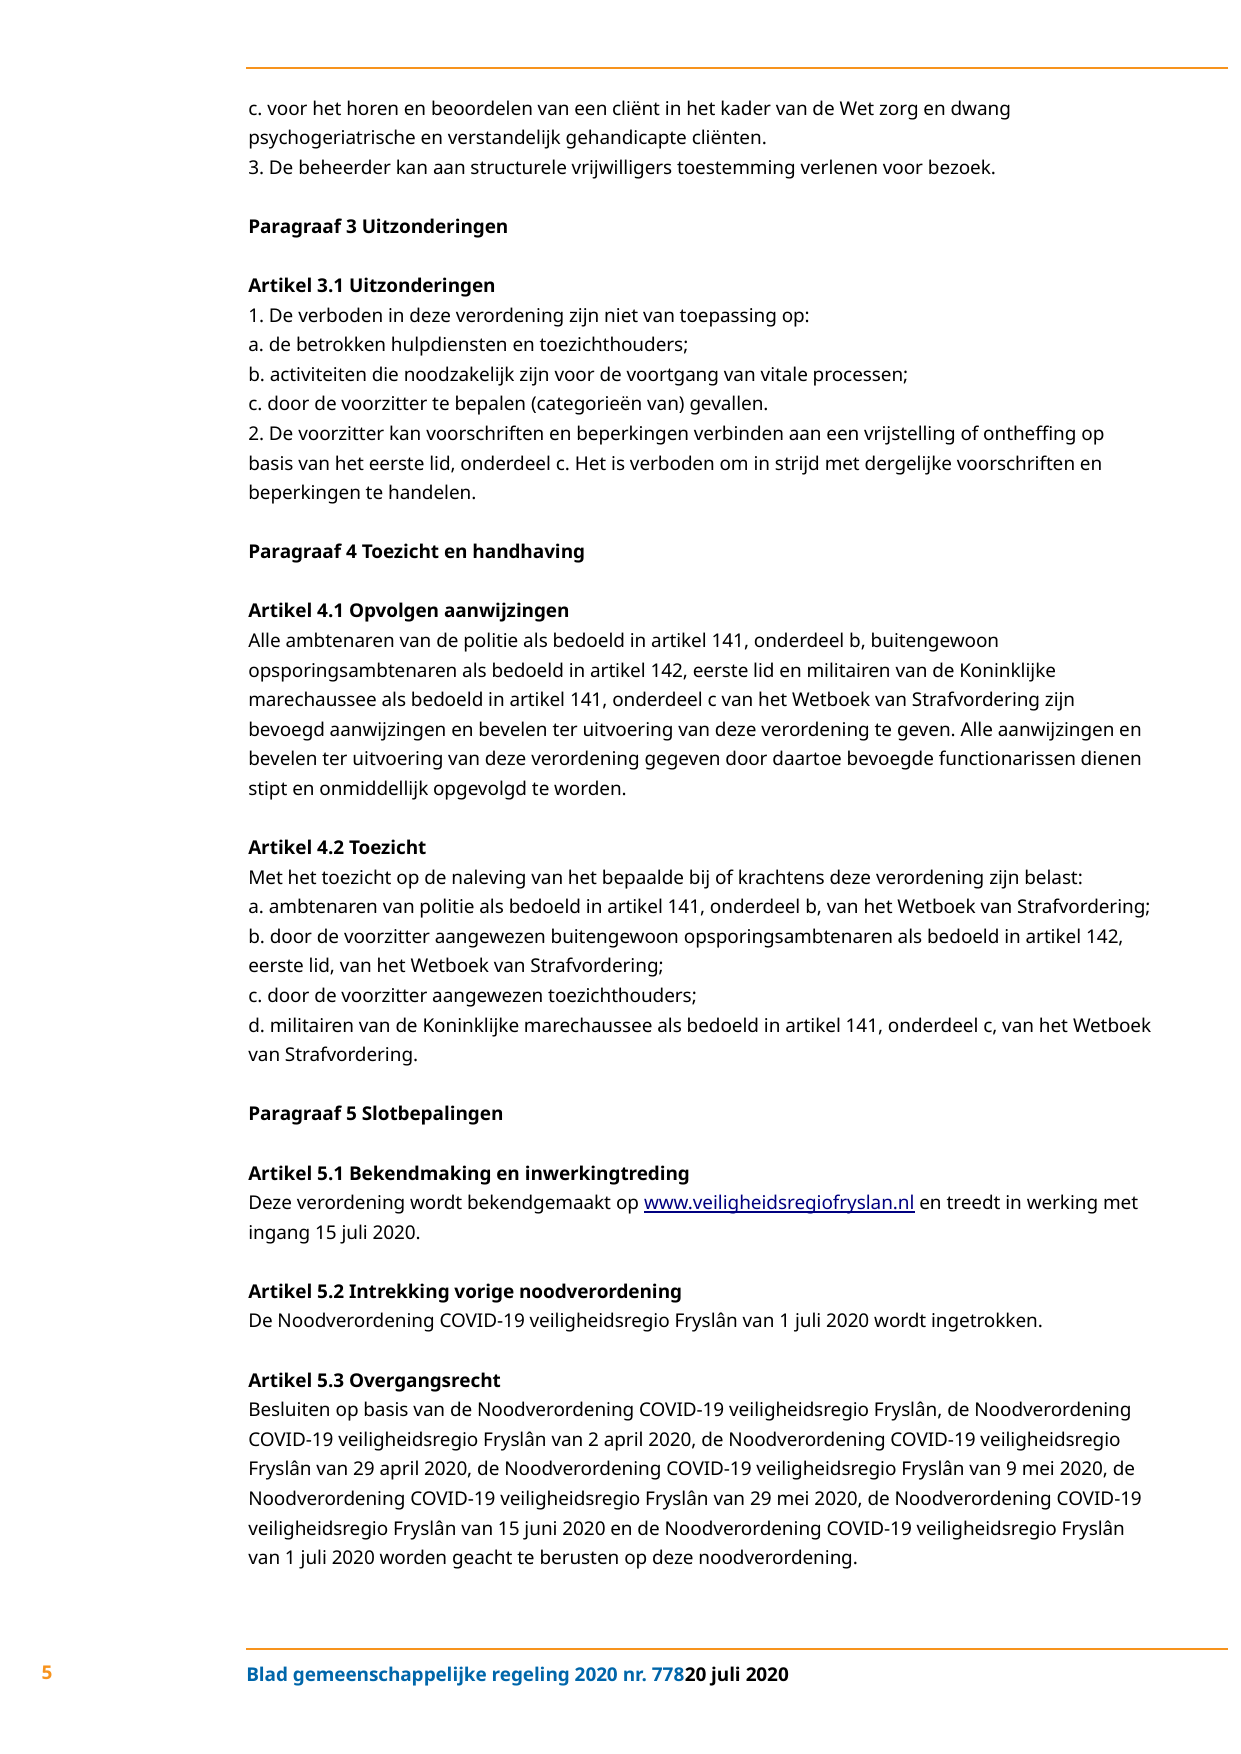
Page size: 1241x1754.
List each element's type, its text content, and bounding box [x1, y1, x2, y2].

text Artikel 3.1 Uitzonderingen [248, 272, 1152, 298]
text c. door de voorzitter te bepalen (categorieën van) gevallen. [248, 391, 1152, 416]
text 2. De voorzitter kan voorschriften en beperkingen verbinden aan een vrijstelling of ontheffing op basis van het eerste lid, onderdeel c. Het is verboden om in strijd met dergelijke voorschriften en beperkingen te handelen. [248, 420, 1152, 505]
picture [41, 47, 231, 172]
text Artikel 5.1 Bekendmaking en inwerkingtreding [248, 1160, 1152, 1186]
text Deze verordening wordt bekendgemaakt op www.veiligheidsregiofryslan.nl en treedt in werking met ingang 15 juli 2020. [248, 1189, 1152, 1245]
text Paragraaf 4 Toezicht en handhaving [248, 538, 1152, 564]
text Met het toezicht op de naleving van het bepaalde bij of krachtens deze verordening zijn belast: [248, 864, 1152, 890]
text b. activiteiten die noodzakelijk zijn voor de voortgang van vitale processen; [248, 361, 1152, 387]
text 1. De verboden in deze verordening zijn niet van toepassing op: [248, 302, 1152, 328]
text b. door de voorzitter aangewezen buitengewoon opsporingsambtenaren als bedoeld in artikel 142, eerste lid, van het Wetboek van Strafvordering; [248, 923, 1152, 978]
text Artikel 4.1 Opvolgen aanwijzingen [248, 598, 1152, 623]
text c. voor het horen en beoordelen van een cliënt in het kader van de Wet zorg en dwang psychogeriatrische en verstandelijk gehandicapte cliënten. [248, 95, 1152, 150]
text Paragraaf 5 Slotbepalingen [248, 1101, 1152, 1126]
text Alle ambtenaren van de politie als bedoeld in artikel 141, onderdeel b, buitengewoon opsporingsambtenaren als bedoeld in artikel 142, eerste lid en militairen van de Koninklijke marechaussee als bedoeld in artikel 141, onderdeel c van het Wetboek van Strafvordering zijn bevoegd aanwijzingen en bevelen ter uitvoering van deze verordening te geven. Alle aanwijzingen en bevelen ter uitvoering van deze verordening gegeven door daartoe bevoegde functionarissen dienen stipt en onmiddellijk opgevolgd te worden. [248, 627, 1152, 801]
text 3. De beheerder kan aan structurele vrijwilligers toestemming verlenen voor bezoek. [248, 154, 1152, 180]
text d. militairen van de Koninklijke marechaussee als bedoeld in artikel 141, onderdeel c, van het Wetboek van Strafvordering. [248, 1012, 1152, 1067]
text a. de betrokken hulpdiensten en toezichthouders; [248, 331, 1152, 357]
text Artikel 5.2 Intrekking vorige noodverordening [248, 1278, 1152, 1304]
text Artikel 4.2 Toezicht [248, 834, 1152, 860]
text Paragraaf 3 Uitzonderingen [248, 213, 1152, 239]
text Artikel 5.3 Overgangsrecht [248, 1367, 1152, 1393]
text De Noodverordening COVID-19 veiligheidsregio Fryslân van 1 juli 2020 wordt ingetrokken. [248, 1308, 1152, 1333]
text a. ambtenaren van politie als bedoeld in artikel 141, onderdeel b, van het Wetboek van Strafvordering; [248, 893, 1152, 919]
text Besluiten op basis van de Noodverordening COVID-19 veiligheidsregio Fryslân, de Noodverordening COVID-19 veiligheidsregio Fryslân van 2 april 2020, de Noodverordening COVID-19 veiligheidsregio Fryslân van 29 april 2020, de Noodverordening COVID-19 veiligheidsregio Fryslân van 9 mei 2020, de Noodverordening COVID-19 veiligheidsregio Fryslân van 29 mei 2020, de Noodverordening COVID-19 veiligheidsregio Fryslân van 15 juni 2020 en de Noodverordening COVID-19 veiligheidsregio Fryslân van 1 juli 2020 worden geacht te berusten op deze noodverordening. [248, 1396, 1152, 1570]
text c. door de voorzitter aangewezen toezichthouders; [248, 982, 1152, 1008]
